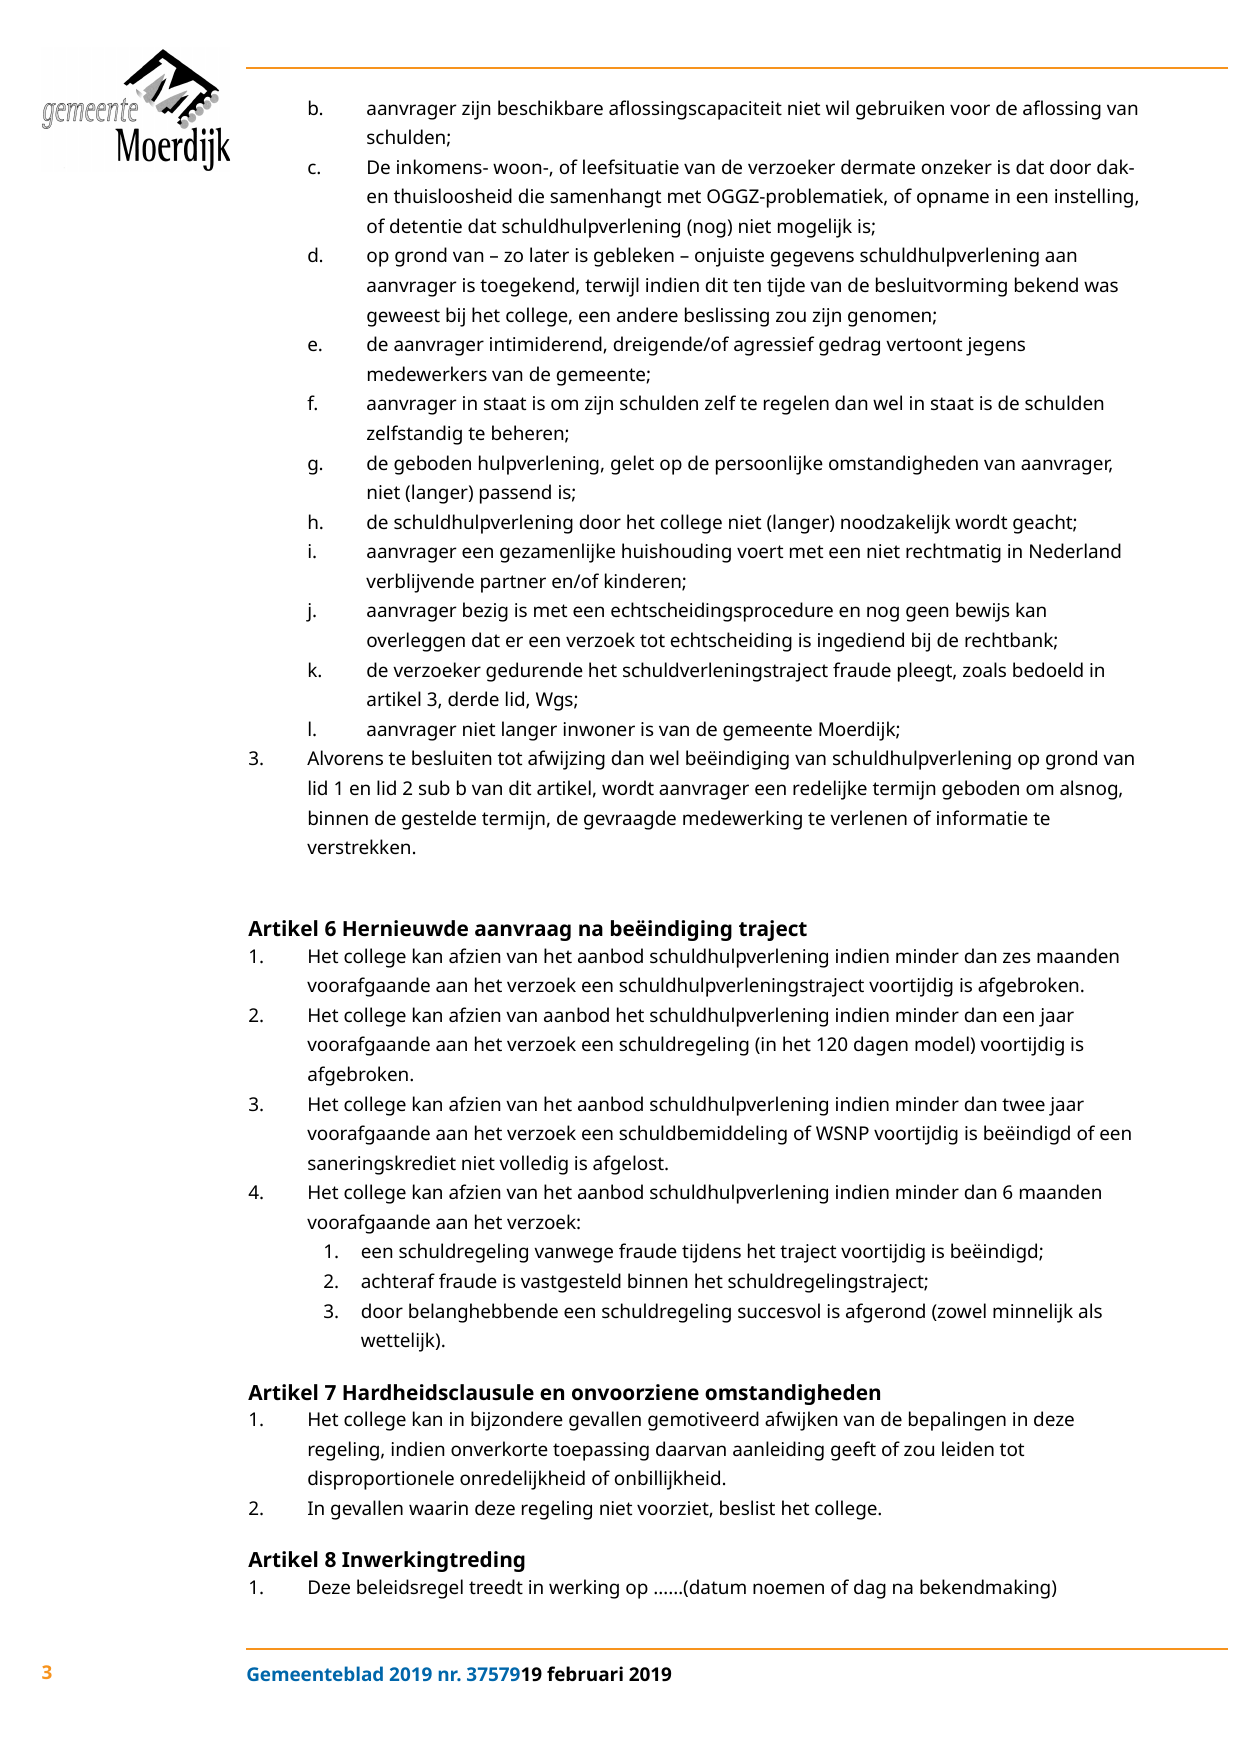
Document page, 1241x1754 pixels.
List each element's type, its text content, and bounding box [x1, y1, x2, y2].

list Het college kan in bijzondere gevallen gemotiveerd afwijken van de bepalingen in deze regeling, indien onverkorte toepassing daarvan aanleiding geeft of zou leiden tot disproportionele onredelijkheid of onbillijkheid. [248, 1406, 1152, 1491]
list de aanvrager intimiderend, dreigende/of agressief gedrag vertoont jegens medewerkers van de gemeente; [307, 331, 1152, 387]
list de geboden hulpverlening, gelet op de persoonlijke omstandigheden van aanvrager, niet (langer) passend is; [307, 450, 1152, 505]
list Het college kan afzien van aanbod het schuldhulpverlening indien minder dan een jaar voorafgaande aan het verzoek een schuldregeling (in het 120 dagen model) voortijdig is afgebroken. [248, 1002, 1152, 1087]
list de schuldhulpverlening door het college niet (langer) noodzakelijk wordt geacht; [307, 509, 1152, 535]
list door belanghebbende een schuldregeling succesvol is afgerond (zowel minnelijk als wettelijk). [323, 1298, 1152, 1353]
list Het college kan afzien van het aanbod schuldhulpverlening indien minder dan 6 maanden voorafgaande aan het verzoek: [248, 1179, 1152, 1235]
text Artikel 6 Hernieuwde aanvraag na beëindiging traject [248, 914, 1152, 943]
list een schuldregeling vanwege fraude tijdens het traject voortijdig is beëindigd; [323, 1239, 1152, 1264]
list aanvrager bezig is met een echtscheidingsprocedure en nog geen bewijs kan overleggen dat er een verzoek tot echtscheiding is ingediend bij de rechtbank; [307, 598, 1152, 653]
list aanvrager zijn beschikbare aflossingscapaciteit niet wil gebruiken voor de aflossing van schulden; [307, 95, 1152, 150]
list aanvrager een gezamenlijke huishouding voert met een niet rechtmatig in Nederland verblijvende partner en/of kinderen; [307, 538, 1152, 594]
list op grond van – zo later is gebleken – onjuiste gegevens schuldhulpverlening aan aanvrager is toegekend, terwijl indien dit ten tijde van de besluitvorming bekend was geweest bij het college, een andere beslissing zou zijn genomen; [307, 243, 1152, 328]
text Artikel 8 Inwerkingtreding [248, 1545, 1152, 1574]
picture [41, 47, 231, 172]
list achteraf fraude is vastgesteld binnen het schuldregelingstraject; [323, 1268, 1152, 1294]
list aanvrager in staat is om zijn schulden zelf te regelen dan wel in staat is de schulden zelfstandig te beheren; [307, 391, 1152, 446]
list Deze beleidsregel treedt in werking op ……(datum noemen of dag na bekendmaking) [248, 1574, 1152, 1599]
list Alvorens te besluiten tot afwijzing dan wel beëindiging van schuldhulpverlening op grond van lid 1 en lid 2 sub b van dit artikel, wordt aanvrager een redelijke termijn geboden om alsnog, binnen de gestelde termijn, de gevraagde medewerking te verlenen of informatie te verstrekken. [248, 746, 1152, 860]
text Artikel 7 Hardheidsclausule en onvoorziene omstandigheden [248, 1378, 1152, 1406]
list Het college kan afzien van het aanbod schuldhulpverlening indien minder dan zes maanden voorafgaande aan het verzoek een schuldhulpverleningstraject voortijdig is afgebroken. [248, 943, 1152, 998]
list aanvrager niet langer inwoner is van de gemeente Moerdijk; [307, 716, 1152, 742]
list de verzoeker gedurende het schuldverleningstraject fraude pleegt, zoals bedoeld in artikel 3, derde lid, Wgs; [307, 657, 1152, 712]
list In gevallen waarin deze regeling niet voorziet, beslist het college. [248, 1495, 1152, 1521]
list De inkomens- woon-, of leefsituatie van de verzoeker dermate onzeker is dat door dak- en thuisloosheid die samenhangt met OGGZ-problematiek, of opname in een instelling, of detentie dat schuldhulpverlening (nog) niet mogelijk is; [307, 154, 1152, 239]
list Het college kan afzien van het aanbod schuldhulpverlening indien minder dan twee jaar voorafgaande aan het verzoek een schuldbemiddeling of WSNP voortijdig is beëindigd of een saneringskrediet niet volledig is afgelost. [248, 1091, 1152, 1176]
